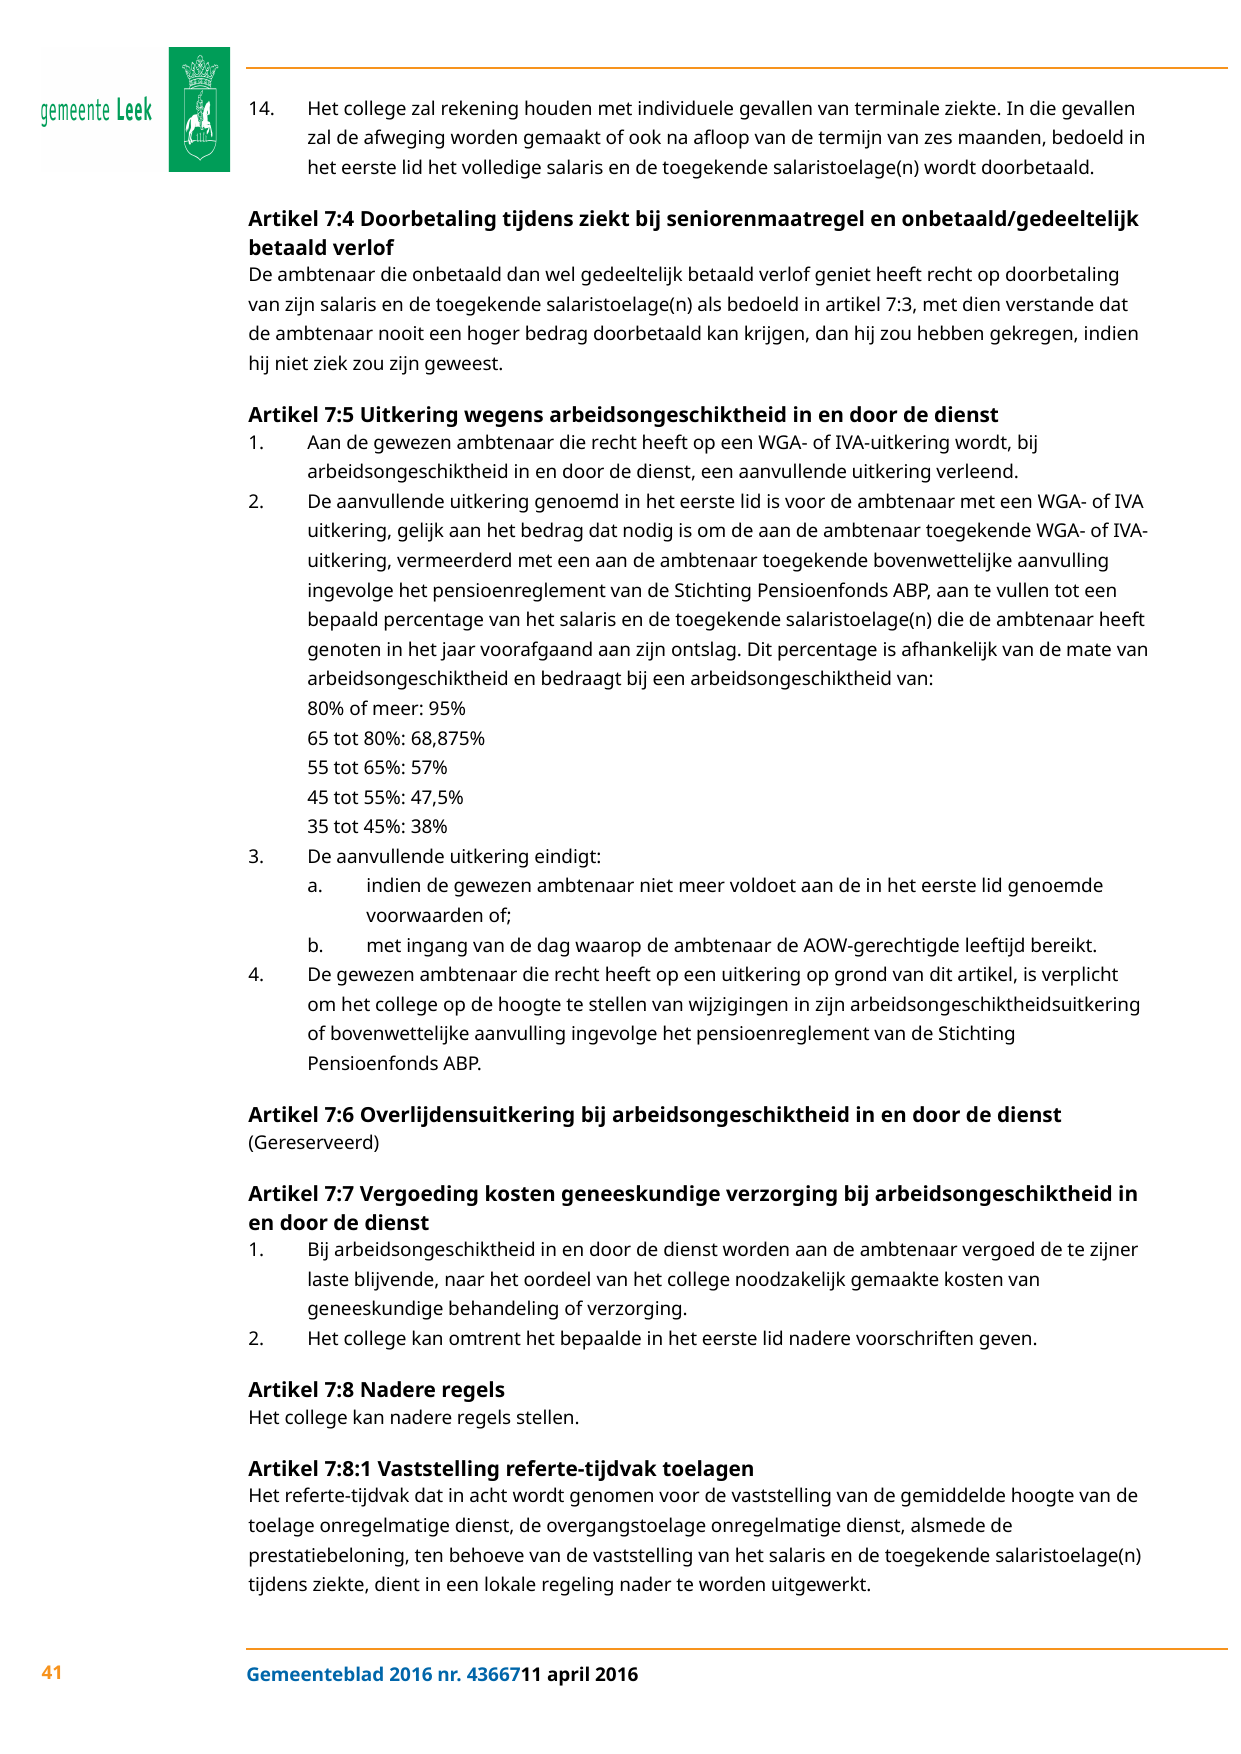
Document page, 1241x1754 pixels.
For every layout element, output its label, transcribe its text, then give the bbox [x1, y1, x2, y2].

picture [41, 47, 231, 172]
list 45 tot 55%: 47,5% [248, 784, 1152, 809]
list 80% of meer: 95% [248, 695, 1152, 721]
list 35 tot 45%: 38% [248, 813, 1152, 839]
text Artikel 7:8 Nadere regels [248, 1375, 1152, 1404]
list Het college zal rekening houden met individuele gevallen van terminale ziekte. In die gevallen zal de afweging worden gemaakt of ook na afloop van de termijn van zes maanden, bedoeld in het eerste lid het volledige salaris en de toegekende salaristoelage(n) wordt doorbetaald. [248, 95, 1152, 180]
text Artikel 7:6 Overlijdensuitkering bij arbeidsongeschiktheid in en door de dienst [248, 1101, 1152, 1129]
list De aanvullende uitkering eindigt: [248, 843, 1152, 869]
list met ingang van de dag waarop de ambtenaar de AOW-gerechtigde leeftijd bereikt. [307, 932, 1152, 957]
list De gewezen ambtenaar die recht heeft op een uitkering op grond van dit artikel, is verplicht om het college op de hoogte te stellen van wijzigingen in zijn arbeidsongeschiktheidsuitkering of bovenwettelijke aanvulling ingevolge het pensioenreglement van de Stichting Pensioenfonds ABP. [248, 961, 1152, 1076]
list De aanvullende uitkering genoemd in het eerste lid is voor de ambtenaar met een WGA- of IVA uitkering, gelijk aan het bedrag dat nodig is om de aan de ambtenaar toegekende WGA- of IVA-uitkering, vermeerderd met een aan de ambtenaar toegekende bovenwettelijke aanvulling ingevolge het pensioenreglement van de Stichting Pensioenfonds ABP, aan te vullen tot een bepaald percentage van het salaris en de toegekende salaristoelage(n) die de ambtenaar heeft genoten in het jaar voorafgaand aan zijn ontslag. Dit percentage is afhankelijk van de mate van arbeidsongeschiktheid en bedraagt bij een arbeidsongeschiktheid van: [248, 488, 1152, 691]
list 55 tot 65%: 57% [248, 754, 1152, 780]
list indien de gewezen ambtenaar niet meer voldoet aan de in het eerste lid genoemde voorwaarden of; [307, 873, 1152, 928]
text Het college kan nadere regels stellen. [248, 1404, 1152, 1429]
list Bij arbeidsongeschiktheid in en door de dienst worden aan de ambtenaar vergoed de te zijner laste blijvende, naar het oordeel van het college noodzakelijk gemaakte kosten van geneeskundige behandeling of verzorging. [248, 1236, 1152, 1321]
text Artikel 7:5 Uitkering wegens arbeidsongeschiktheid in en door de dienst [248, 400, 1152, 429]
list 65 tot 80%: 68,875% [248, 725, 1152, 750]
list Aan de gewezen ambtenaar die recht heeft op een WGA- of IVA-uitkering wordt, bij arbeidsongeschiktheid in en door de dienst, een aanvullende uitkering verleend. [248, 429, 1152, 484]
text Artikel 7:4 Doorbetaling tijdens ziekt bij seniorenmaatregel en onbetaald/gedeeltelijk betaald verlof [248, 204, 1152, 261]
text Het referte-tijdvak dat in acht wordt genomen voor de vaststelling van de gemiddelde hoogte van de toelage onregelmatige dienst, de overgangstoelage onregelmatige dienst, alsmede de prestatiebeloning, ten behoeve van de vaststelling van het salaris en de toegekende salaristoelage(n) tijdens ziekte, dient in een lokale regeling nader te worden uitgewerkt. [248, 1483, 1152, 1597]
text (Gereserveerd) [248, 1129, 1152, 1155]
text Artikel 7:8:1 Vaststelling referte-tijdvak toelagen [248, 1454, 1152, 1483]
list Het college kan omtrent het bepaalde in het eerste lid nadere voorschriften geven. [248, 1325, 1152, 1351]
text Artikel 7:7 Vergoeding kosten geneeskundige verzorging bij arbeidsongeschiktheid in en door de dienst [248, 1179, 1152, 1236]
text De ambtenaar die onbetaald dan wel gedeeltelijk betaald verlof geniet heeft recht op doorbetaling van zijn salaris en de toegekende salaristoelage(n) als bedoeld in artikel 7:3, met dien verstande dat de ambtenaar nooit een hoger bedrag doorbetaald kan krijgen, dan hij zou hebben gekregen, indien hij niet ziek zou zijn geweest. [248, 261, 1152, 376]
